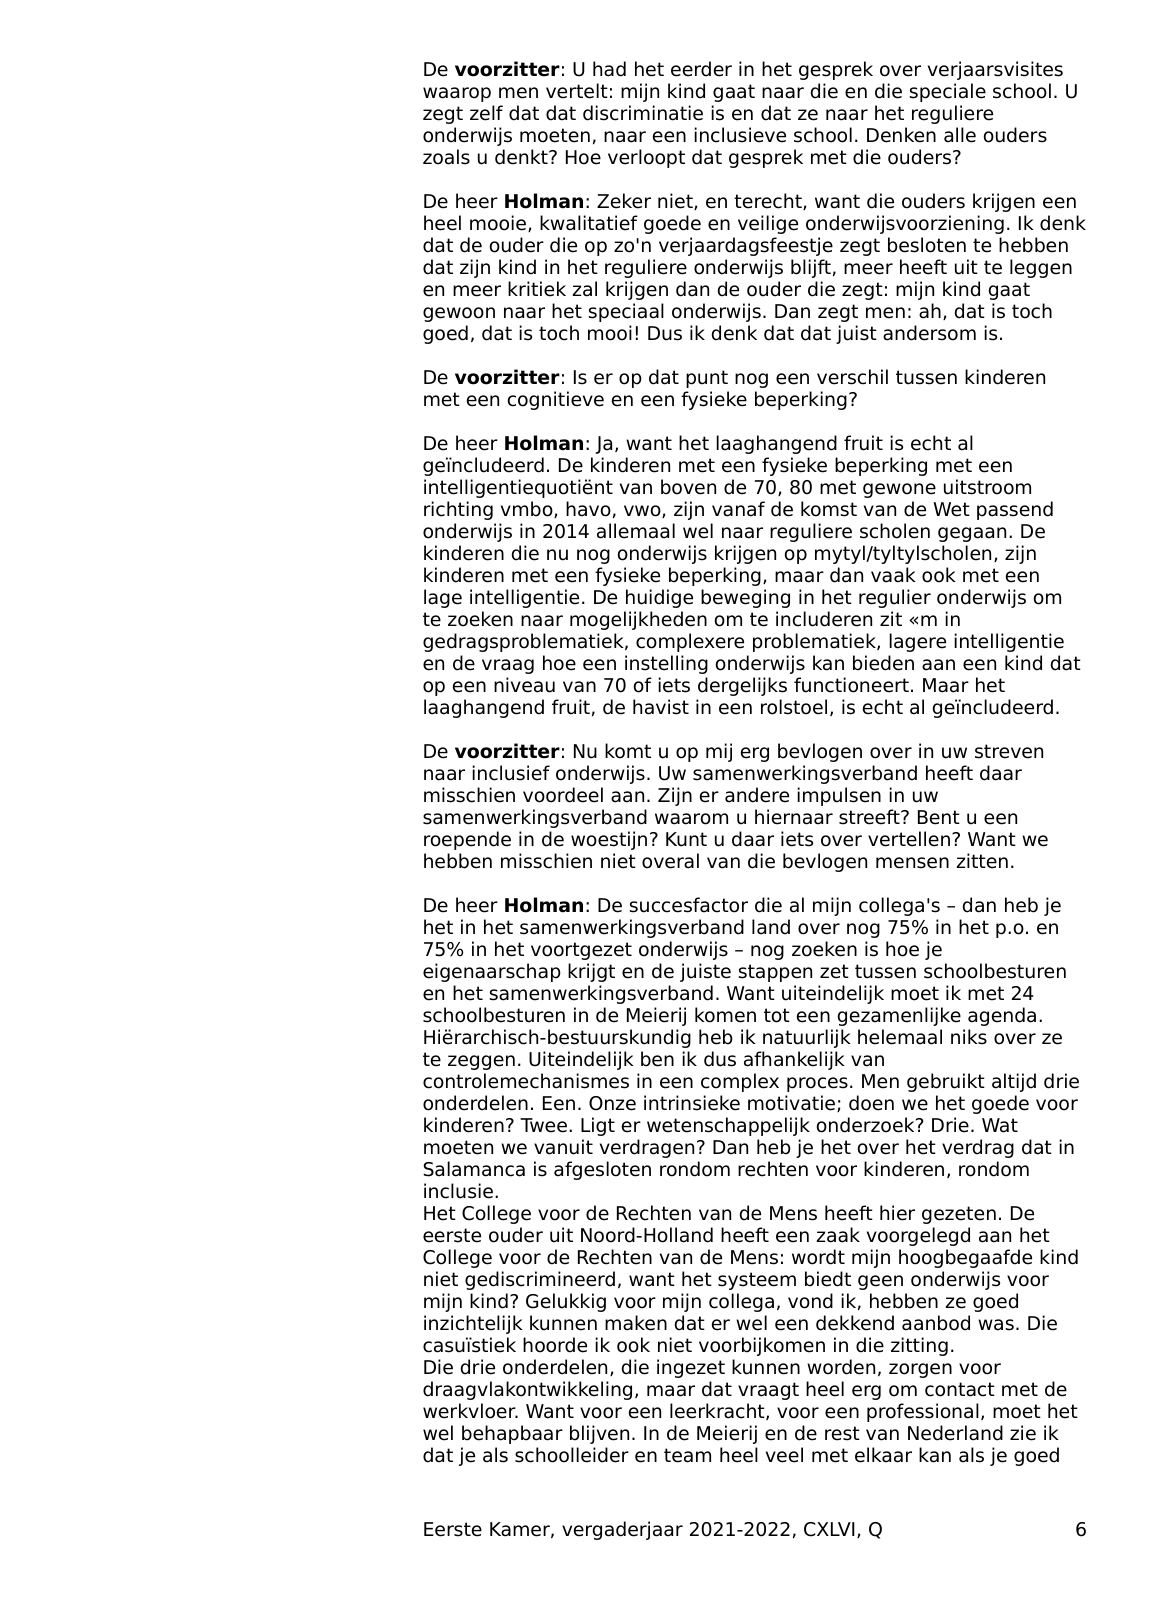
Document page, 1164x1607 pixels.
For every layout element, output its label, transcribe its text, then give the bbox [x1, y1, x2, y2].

text De heer Holman: De succesfactor die al mijn collega's – dan heb je het in het samenwerkingsverband land over nog 75% in het p.o. en 75% in het voortgezet onderwijs – nog zoeken is hoe je eigenaarschap krijgt en de juiste stappen zet tussen schoolbesturen en het samenwerkingsverband. Want uiteindelijk moet ik met 24 schoolbesturen in de Meierij komen tot een gezamenlijke agenda. Hiërarchisch-bestuurskundig heb ik natuurlijk helemaal niks over ze te zeggen. Uiteindelijk ben ik dus afhankelijk van controlemechanismes in een complex proces. Men gebruikt altijd drie onderdelen. Een. Onze intrinsieke motivatie; doen we het goede voor kinderen? Twee. Ligt er wetenschappelijk onderzoek? Drie. Wat moeten we vanuit verdragen? Dan heb je het over het verdrag dat in Salamanca is afgesloten rondom rechten voor kinderen, rondom inclusie. [422, 895, 1087, 1203]
text Die drie onderdelen, die ingezet kunnen worden, zorgen voor draagvlakontwikkeling, maar dat vraagt heel erg om contact met de werkvloer. Want voor een leerkracht, voor een professional, moet het wel behapbaar blijven. In de Meierij en de rest van Nederland zie ik dat je als schoolleider en team heel veel met elkaar kan als je goed [422, 1357, 1087, 1467]
text Het College voor de Rechten van de Mens heeft hier gezeten. De eerste ouder uit Noord-Holland heeft een zaak voorgelegd aan het College voor de Rechten van de Mens: wordt mijn hoogbegaafde kind niet gediscrimineerd, want het systeem biedt geen onderwijs voor mijn kind? Gelukkig voor mijn collega, vond ik, hebben ze goed inzichtelijk kunnen maken dat er wel een dekkend aanbod was. Die casuïstiek hoorde ik ook niet voorbijkomen in die zitting. [422, 1203, 1087, 1357]
text De heer Holman: Zeker niet, en terecht, want die ouders krijgen een heel mooie, kwalitatief goede en veilige onderwijsvoorziening. Ik denk dat de ouder die op zo'n verjaardagsfeestje zegt besloten te hebben dat zijn kind in het reguliere onderwijs blijft, meer heeft uit te leggen en meer kritiek zal krijgen dan de ouder die zegt: mijn kind gaat gewoon naar het speciaal onderwijs. Dan zegt men: ah, dat is toch goed, dat is toch mooi! Dus ik denk dat dat juist andersom is. [422, 191, 1087, 345]
text De voorzitter: Nu komt u op mij erg bevlogen over in uw streven naar inclusief onderwijs. Uw samenwerkingsverband heeft daar misschien voordeel aan. Zijn er andere impulsen in uw samenwerkingsverband waarom u hiernaar streeft? Bent u een roepende in de woestijn? Kunt u daar iets over vertellen? Want we hebben misschien niet overal van die bevlogen mensen zitten. [422, 741, 1087, 873]
text De heer Holman: Ja, want het laaghangend fruit is echt al geïncludeerd. De kinderen met een fysieke beperking met een intelligentiequotiënt van boven de 70, 80 met gewone uitstroom richting vmbo, havo, vwo, zijn vanaf de komst van de Wet passend onderwijs in 2014 allemaal wel naar reguliere scholen gegaan. De kinderen die nu nog onderwijs krijgen op mytyl/tyltylscholen, zijn kinderen met een fysieke beperking, maar dan vaak ook met een lage intelligentie. De huidige beweging in het regulier onderwijs om te zoeken naar mogelijkheden om te includeren zit «m in gedragsproblematiek, complexere problematiek, lagere intelligentie en de vraag hoe een instelling onderwijs kan bieden aan een kind dat op een niveau van 70 of iets dergelijks functioneert. Maar het laaghangend fruit, de havist in een rolstoel, is echt al geïncludeerd. [422, 433, 1087, 719]
text De voorzitter: Is er op dat punt nog een verschil tussen kinderen met een cognitieve en een fysieke beperking? [422, 367, 1087, 411]
text De voorzitter: U had het eerder in het gesprek over verjaarsvisites waarop men vertelt: mijn kind gaat naar die en die speciale school. U zegt zelf dat dat discriminatie is en dat ze naar het reguliere onderwijs moeten, naar een inclusieve school. Denken alle ouders zoals u denkt? Hoe verloopt dat gesprek met die ouders? [422, 59, 1087, 169]
